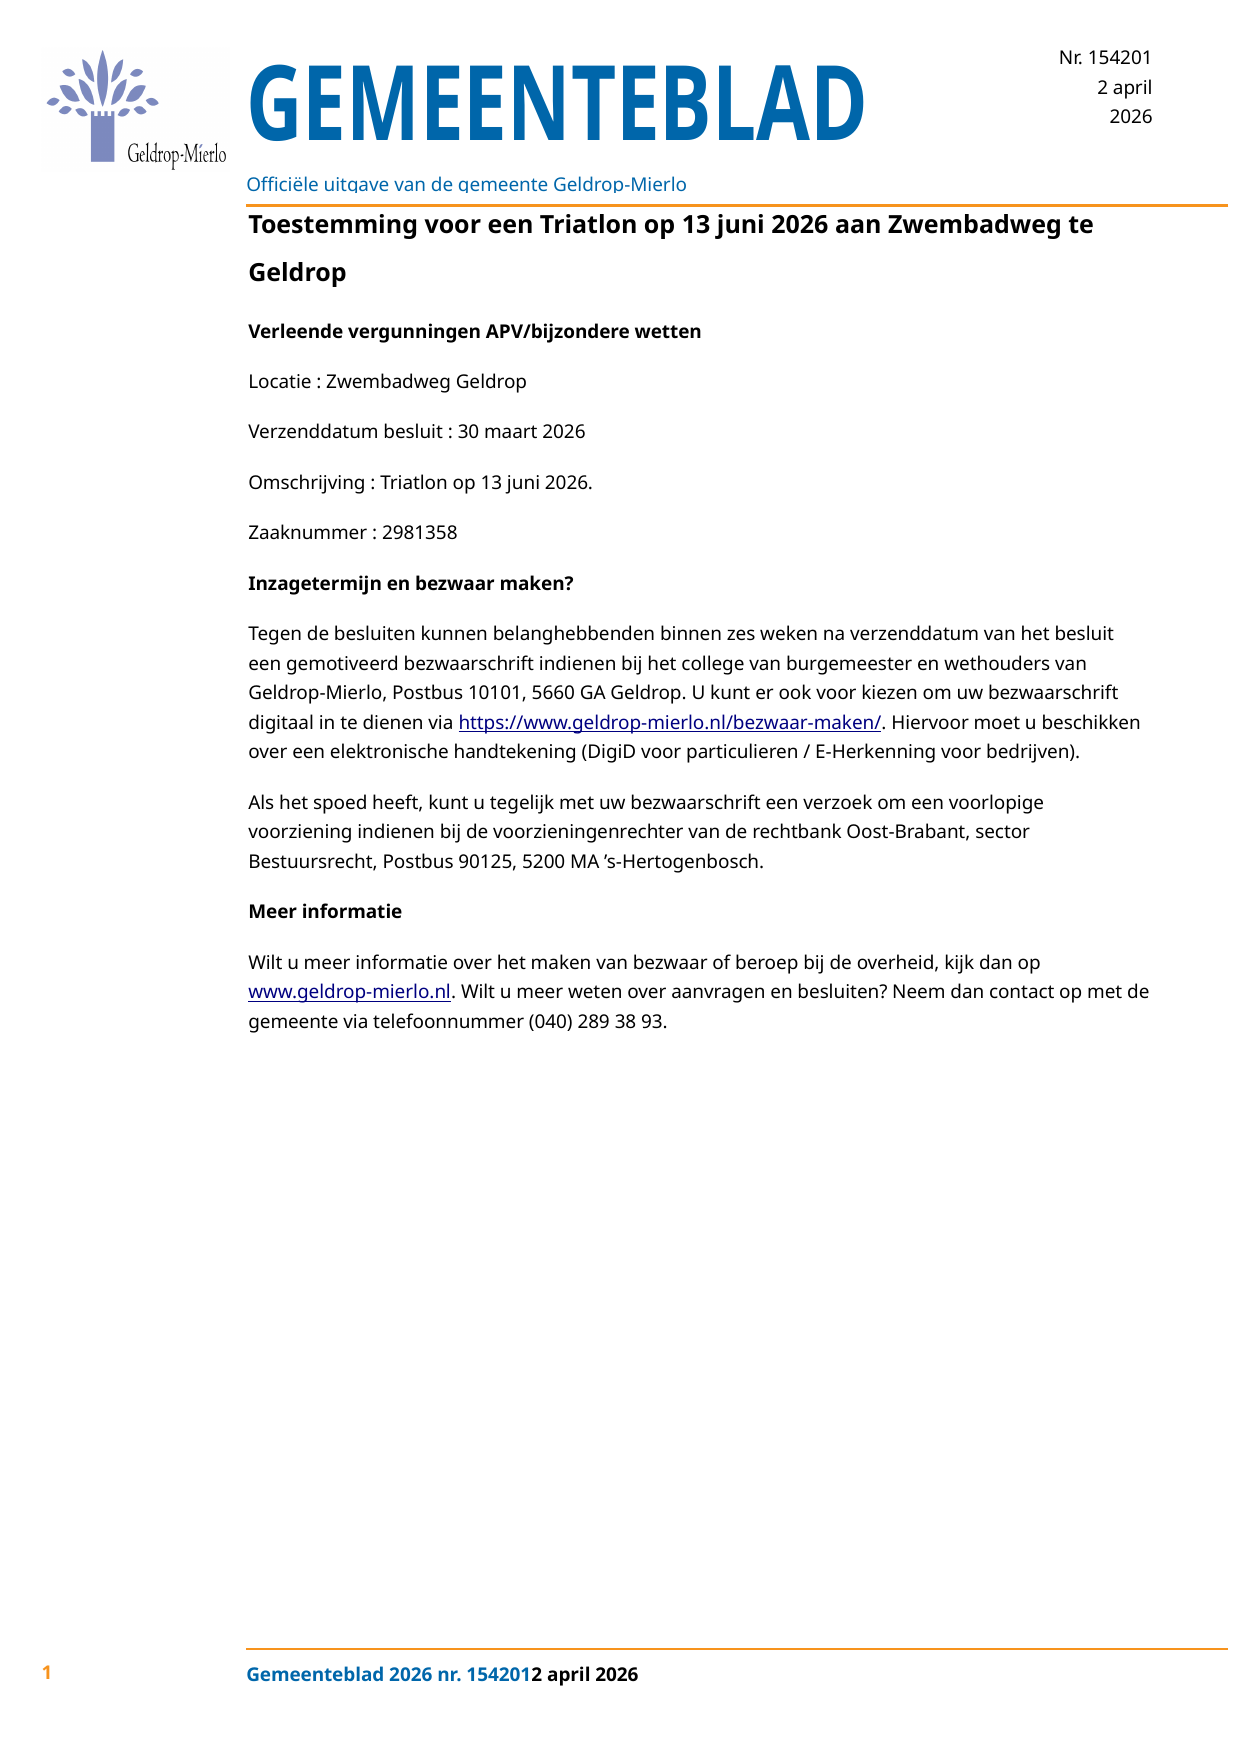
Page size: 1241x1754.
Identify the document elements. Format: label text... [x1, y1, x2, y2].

text Als het spoed heeft, kunt u tegelijk met uw bezwaarschrift een verzoek om een voorlopige voorziening indienen bij de voorzieningenrechter van de rechtbank Oost-Brabant, sector Bestuursrecht, Postbus 90125, 5200 MA ’s-Hertogenbosch. [248, 789, 1152, 874]
text Inzagetermijn en bezwaar maken? [248, 570, 1152, 596]
text Wilt u meer informatie over het maken van bezwaar of beroep bij de overheid, kijk dan op www.geldrop-mierlo.nl. Wilt u meer weten over aanvragen en besluiten? Neem dan contact op met de gemeente via telefoonnummer (040) 289 38 93. [248, 949, 1152, 1034]
text Meer informatie [248, 899, 1152, 924]
text Verleende vergunningen APV/bijzondere wetten [248, 318, 1152, 344]
text Omschrijving : Triatlon op 13 juni 2026. [248, 469, 1152, 495]
picture [41, 47, 231, 172]
text Toestemming voor een Triatlon op 13 juni 2026 aan Zwembadweg te Geldrop [248, 207, 1152, 288]
text Zaaknummer : 2981358 [248, 519, 1152, 545]
text Tegen de besluiten kunnen belanghebbenden binnen zes weken na verzenddatum van het besluit een gemotiveerd bezwaarschrift indienen bij het college van burgemeester en wethouders van Geldrop-Mierlo, Postbus 10101, 5660 GA Geldrop. U kunt er ook voor kiezen om uw bezwaarschrift digitaal in te dienen via https://www.geldrop-mierlo.nl/bezwaar-maken/. Hiervoor moet u beschikken over een elektronische handtekening (DigiD voor particulieren / E-Herkenning voor bedrijven). [248, 620, 1152, 764]
text Verzenddatum besluit : 30 maart 2026 [248, 419, 1152, 444]
text Locatie : Zwembadweg Geldrop [248, 368, 1152, 394]
